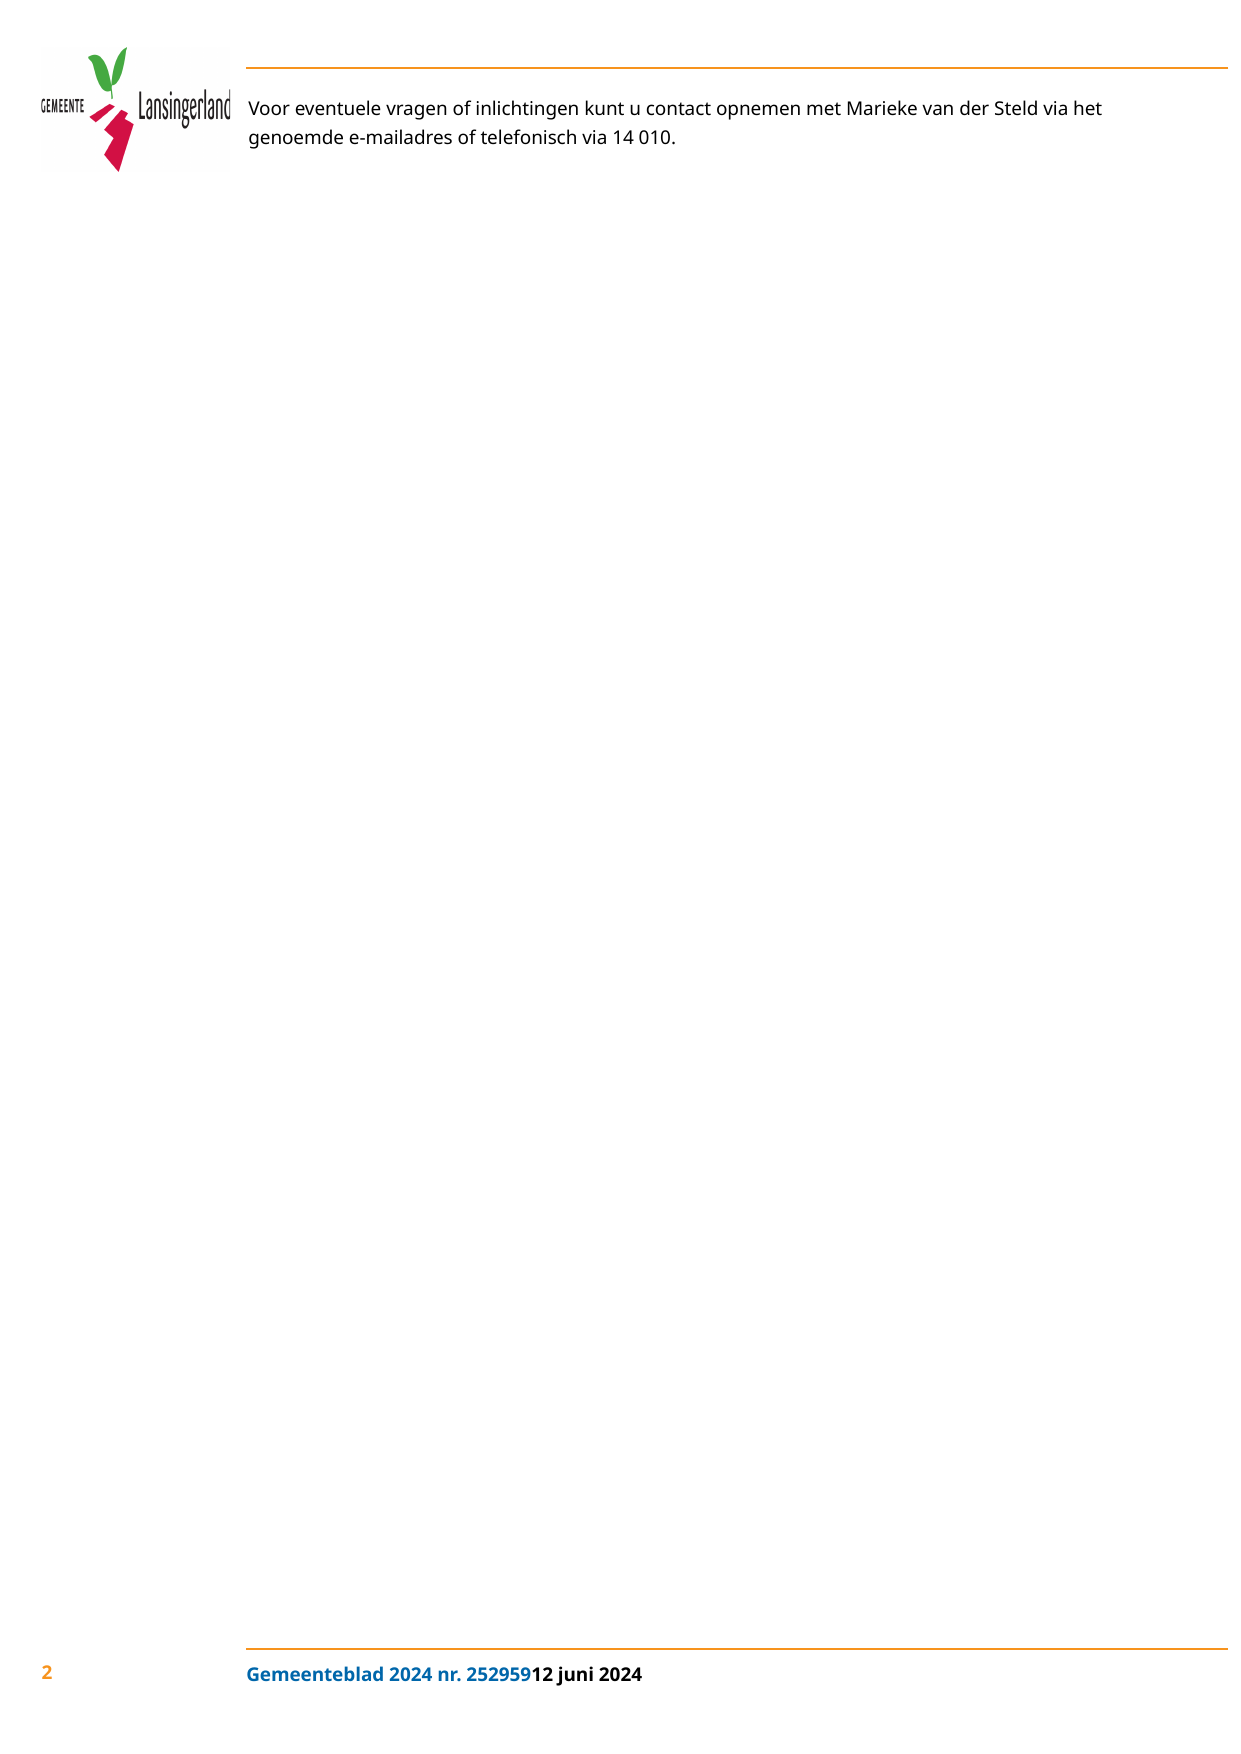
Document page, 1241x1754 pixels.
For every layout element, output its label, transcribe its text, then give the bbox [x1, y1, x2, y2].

text Voor eventuele vragen of inlichtingen kunt u contact opnemen met Marieke van der Steld via het genoemde e-mailadres of telefonisch via 14 010. [248, 95, 1152, 150]
picture [41, 47, 231, 172]
